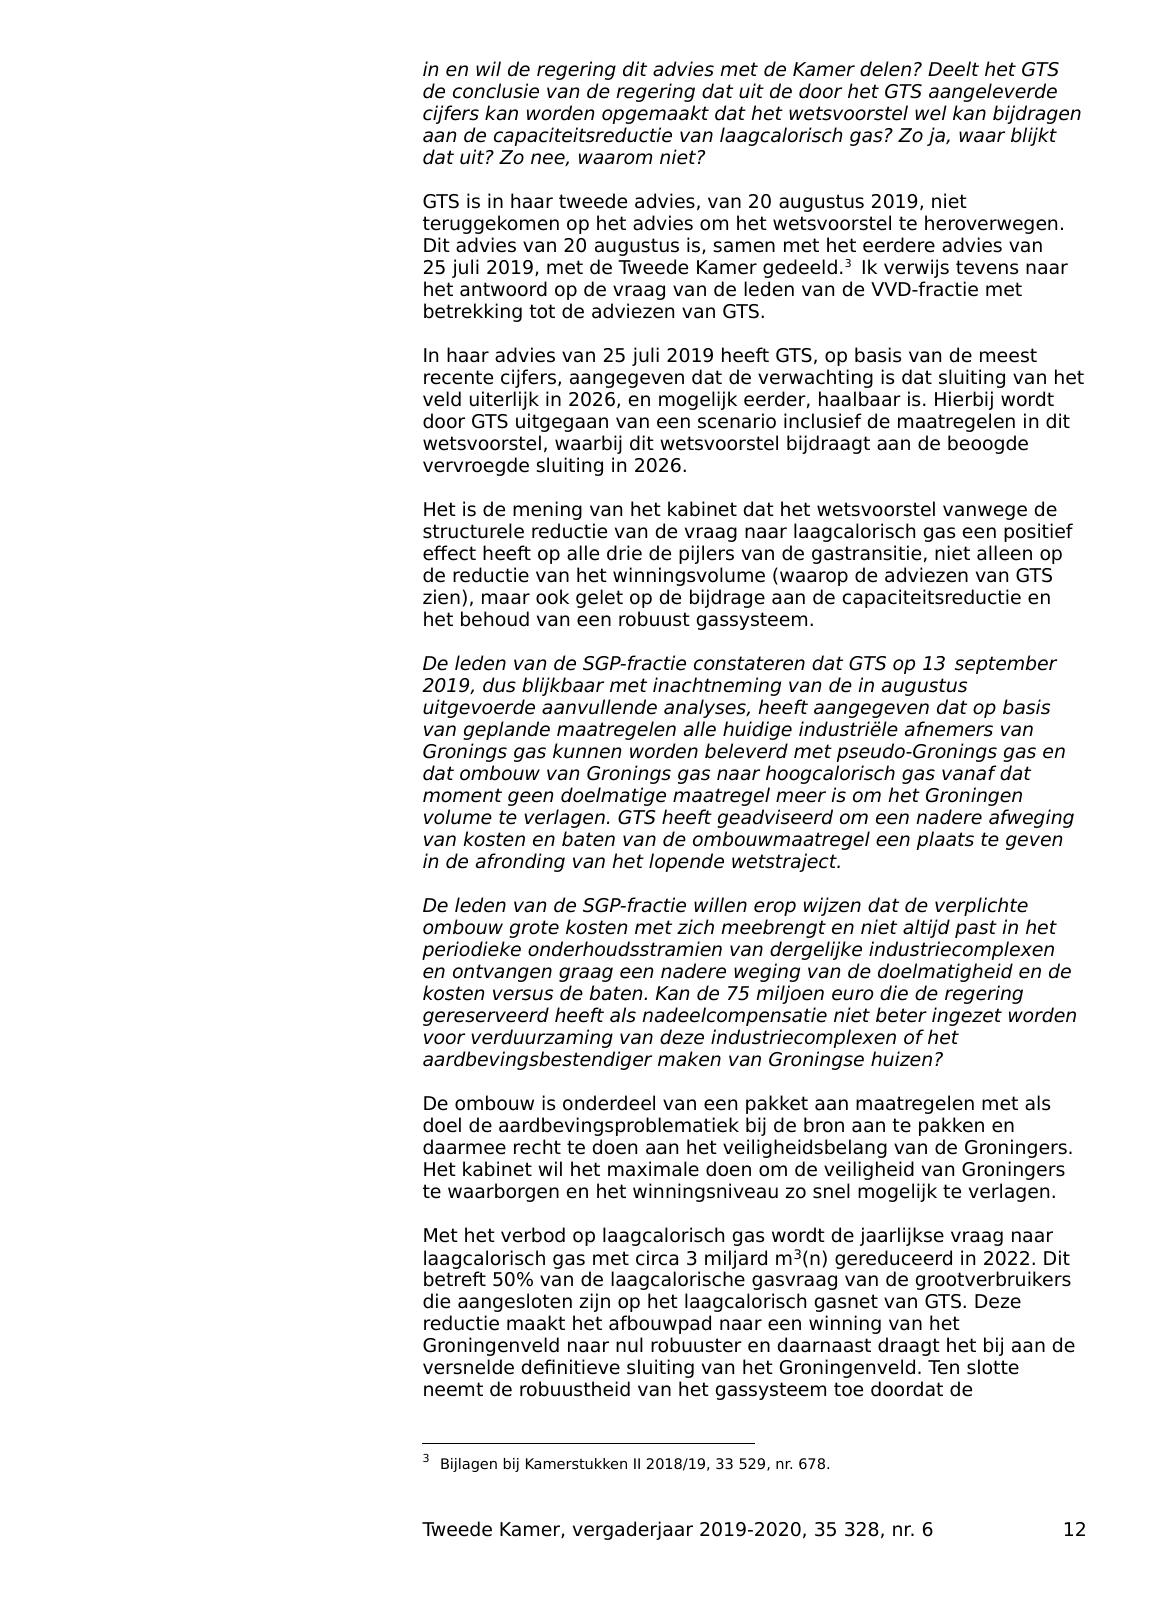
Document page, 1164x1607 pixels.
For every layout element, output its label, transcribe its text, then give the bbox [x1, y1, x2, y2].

text Bijlagen bij Kamerstukken II 2018/19, 33 529, nr. 678. [422, 1452, 1087, 1474]
text Met het verbod op laagcalorisch gas wordt de jaarlijkse vraag naar laagcalorisch gas met circa 3 miljard m3(n) gereduceerd in 2022. Dit betreft 50% van de laagcalorische gasvraag van de grootverbruikers die aangesloten zijn op het laagcalorisch gasnet van GTS. Deze reductie maakt het afbouwpad naar een winning van het Groningenveld naar nul robuuster en daarnaast draagt het bij aan de versnelde definitieve sluiting van het Groningenveld. Ten slotte neemt de robuustheid van het gassysteem toe doordat de [422, 1225, 1087, 1401]
text In haar advies van 25 juli 2019 heeft GTS, op basis van de meest recente cijfers, aangegeven dat de verwachting is dat sluiting van het veld uiterlijk in 2026, en mogelijk eerder, haalbaar is. Hierbij wordt door GTS uitgegaan van een scenario inclusief de maatregelen in dit wetsvoorstel, waarbij dit wetsvoorstel bijdraagt aan de beoogde vervroegde sluiting in 2026. [422, 345, 1087, 477]
text De ombouw is onderdeel van een pakket aan maatregelen met als doel de aardbevingsproblematiek bij de bron aan te pakken en daarmee recht te doen aan het veiligheidsbelang van de Groningers. Het kabinet wil het maximale doen om de veiligheid van Groningers te waarborgen en het winningsniveau zo snel mogelijk te verlagen. [422, 1093, 1087, 1203]
text GTS is in haar tweede advies, van 20 augustus 2019, niet teruggekomen op het advies om het wetsvoorstel te heroverwegen. Dit advies van 20 augustus is, samen met het eerdere advies van 25 juli 2019, met de Tweede Kamer gedeeld. Ik verwijs tevens naar het antwoord op de vraag van de leden van de VVD-fractie met betrekking tot de adviezen van GTS. [422, 191, 1087, 323]
text De leden van de SGP-fractie willen erop wijzen dat de verplichte ombouw grote kosten met zich meebrengt en niet altijd past in het periodieke onderhoudsstramien van dergelijke industriecomplexen en ontvangen graag een nadere weging van de doelmatigheid en de kosten versus de baten. Kan de 75 miljoen euro die de regering gereserveerd heeft als nadeelcompensatie niet beter ingezet worden voor verduurzaming van deze industriecomplexen of het aardbevingsbestendiger maken van Groningse huizen? [422, 895, 1087, 1071]
text in en wil de regering dit advies met de Kamer delen? Deelt het GTS de conclusie van de regering dat uit de door het GTS aangeleverde cijfers kan worden opgemaakt dat het wetsvoorstel wel kan bijdragen aan de capaciteitsreductie van laagcalorisch gas? Zo ja, waar blijkt dat uit? Zo nee, waarom niet? [422, 59, 1087, 169]
text De leden van de SGP-fractie constateren dat GTS op 13 september 2019, dus blijkbaar met inachtneming van de in augustus uitgevoerde aanvullende analyses, heeft aangegeven dat op basis van geplande maatregelen alle huidige industriële afnemers van Gronings gas kunnen worden beleverd met pseudo-Gronings gas en dat ombouw van Gronings gas naar hoogcalorisch gas vanaf dat moment geen doelmatige maatregel meer is om het Groningen volume te verlagen. GTS heeft geadviseerd om een nadere afweging van kosten en baten van de ombouwmaatregel een plaats te geven in de afronding van het lopende wetstraject. [422, 653, 1087, 873]
text Het is de mening van het kabinet dat het wetsvoorstel vanwege de structurele reductie van de vraag naar laagcalorisch gas een positief effect heeft op alle drie de pijlers van de gastransitie, niet alleen op de reductie van het winningsvolume (waarop de adviezen van GTS zien), maar ook gelet op de bijdrage aan de capaciteitsreductie en het behoud van een robuust gassysteem. [422, 499, 1087, 631]
